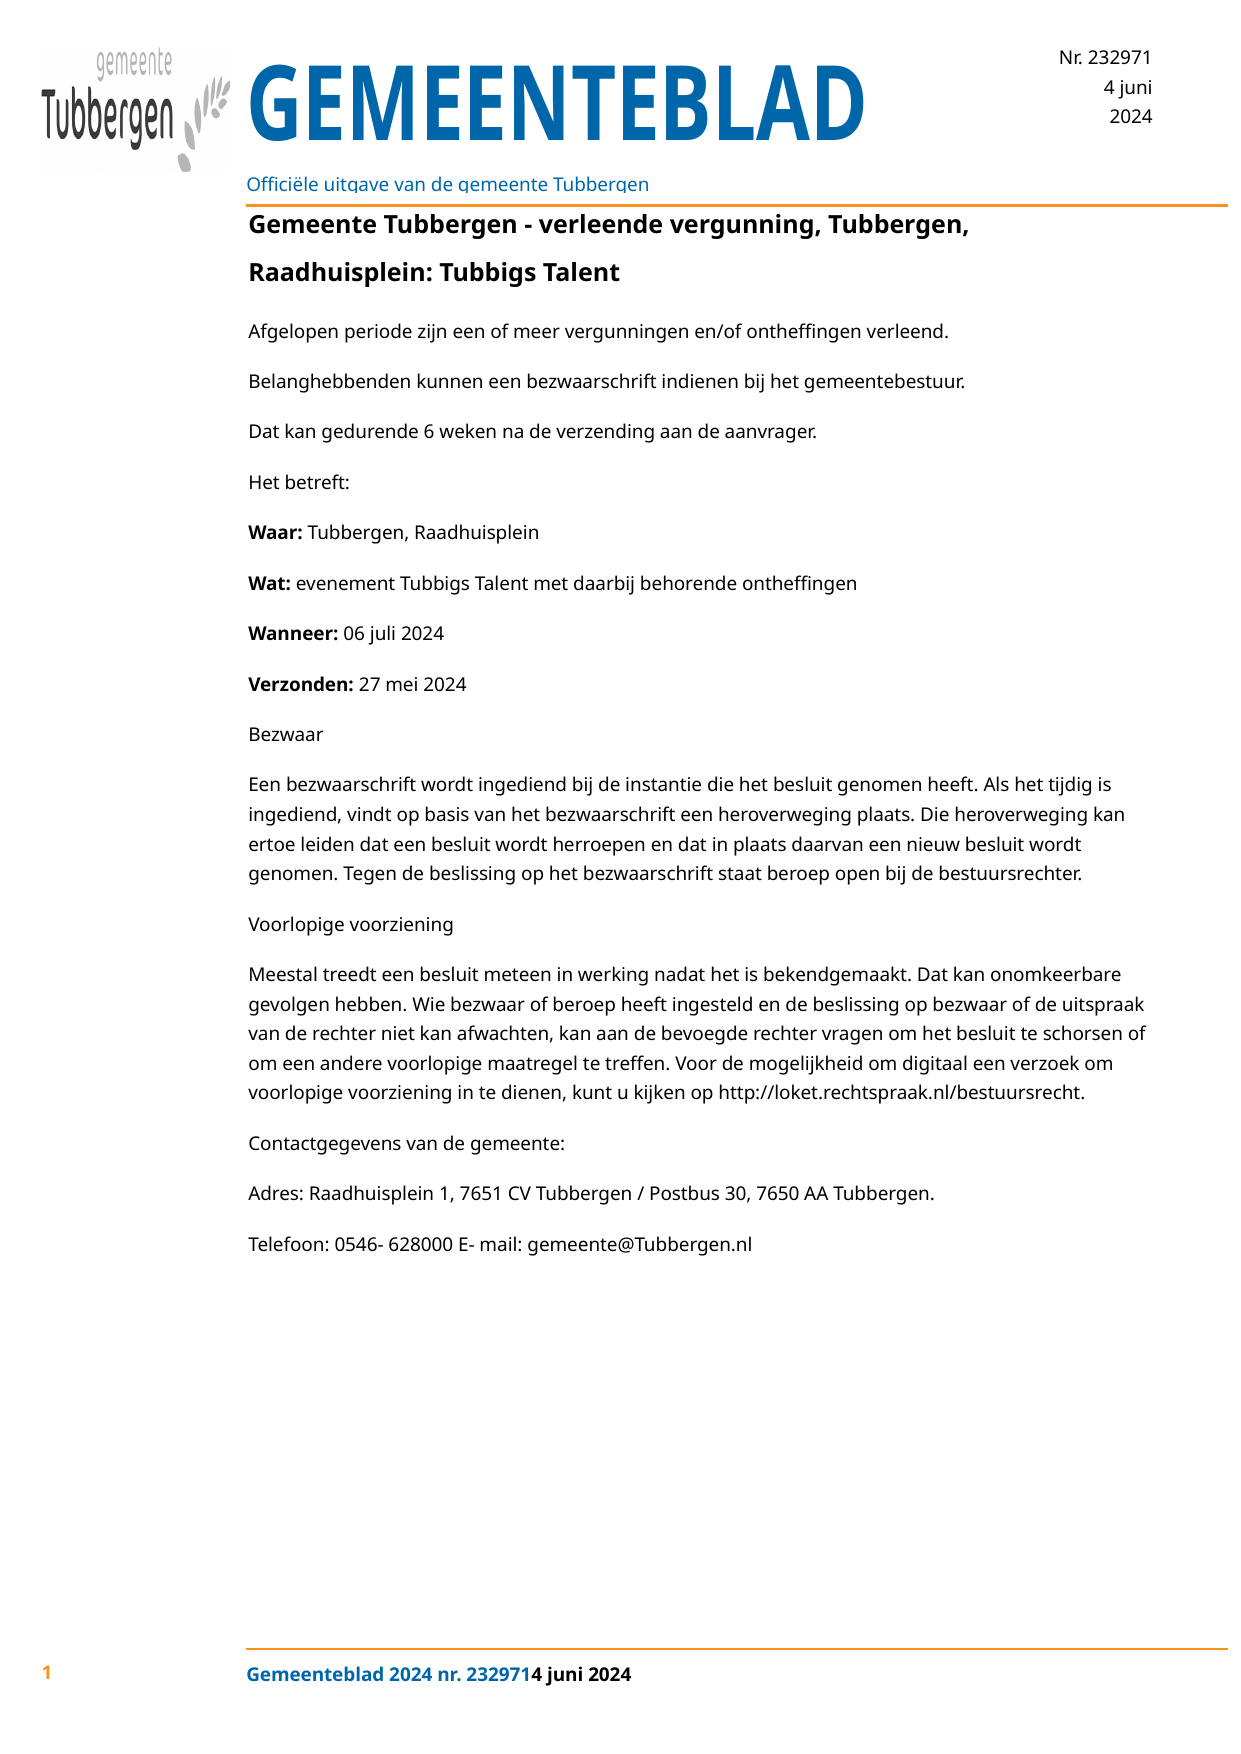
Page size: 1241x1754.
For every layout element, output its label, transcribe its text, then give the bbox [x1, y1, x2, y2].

text Wat: evenement Tubbigs Talent met daarbij behorende ontheffingen [248, 570, 1152, 596]
text Contactgegevens van de gemeente: [248, 1130, 1152, 1156]
picture [41, 47, 231, 172]
text Meestal treedt een besluit meteen in werking nadat het is bekendgemaakt. Dat kan onomkeerbare gevolgen hebben. Wie bezwaar of beroep heeft ingesteld en de beslissing op bezwaar of de uitspraak van de rechter niet kan afwachten, kan aan de bevoegde rechter vragen om het besluit te schorsen of om een andere voorlopige maatregel te treffen. Voor de mogelijkheid om digitaal een verzoek om voorlopige voorziening in te dienen, kunt u kijken op http://loket.rechtspraak.nl/bestuursrecht. [248, 961, 1152, 1105]
text Voorlopige voorziening [248, 911, 1152, 937]
text Adres: Raadhuisplein 1, 7651 CV Tubbergen / Postbus 30, 7650 AA Tubbergen. [248, 1180, 1152, 1206]
text Verzonden: 27 mei 2024 [248, 671, 1152, 697]
text Waar: Tubbergen, Raadhuisplein [248, 519, 1152, 545]
text Bezwaar [248, 721, 1152, 747]
text Afgelopen periode zijn een of meer vergunningen en/of ontheffingen verleend. [248, 318, 1152, 344]
text Telefoon: 0546- 628000 E- mail: gemeente@Tubbergen.nl [248, 1231, 1152, 1257]
text Wanneer: 06 juli 2024 [248, 620, 1152, 646]
text Het betreft: [248, 469, 1152, 495]
text Een bezwaarschrift wordt ingediend bij de instantie die het besluit genomen heeft. Als het tijdig is ingediend, vindt op basis van het bezwaarschrift een heroverweging plaats. Die heroverweging kan ertoe leiden dat een besluit wordt herroepen en dat in plaats daarvan een nieuw besluit wordt genomen. Tegen de beslissing op het bezwaarschrift staat beroep open bij de bestuursrechter. [248, 772, 1152, 886]
text Dat kan gedurende 6 weken na de verzending aan de aanvrager. [248, 419, 1152, 444]
text Belanghebbenden kunnen een bezwaarschrift indienen bij het gemeentebestuur. [248, 368, 1152, 394]
text Gemeente Tubbergen - verleende vergunning, Tubbergen, Raadhuisplein: Tubbigs Talent [248, 207, 1152, 288]
